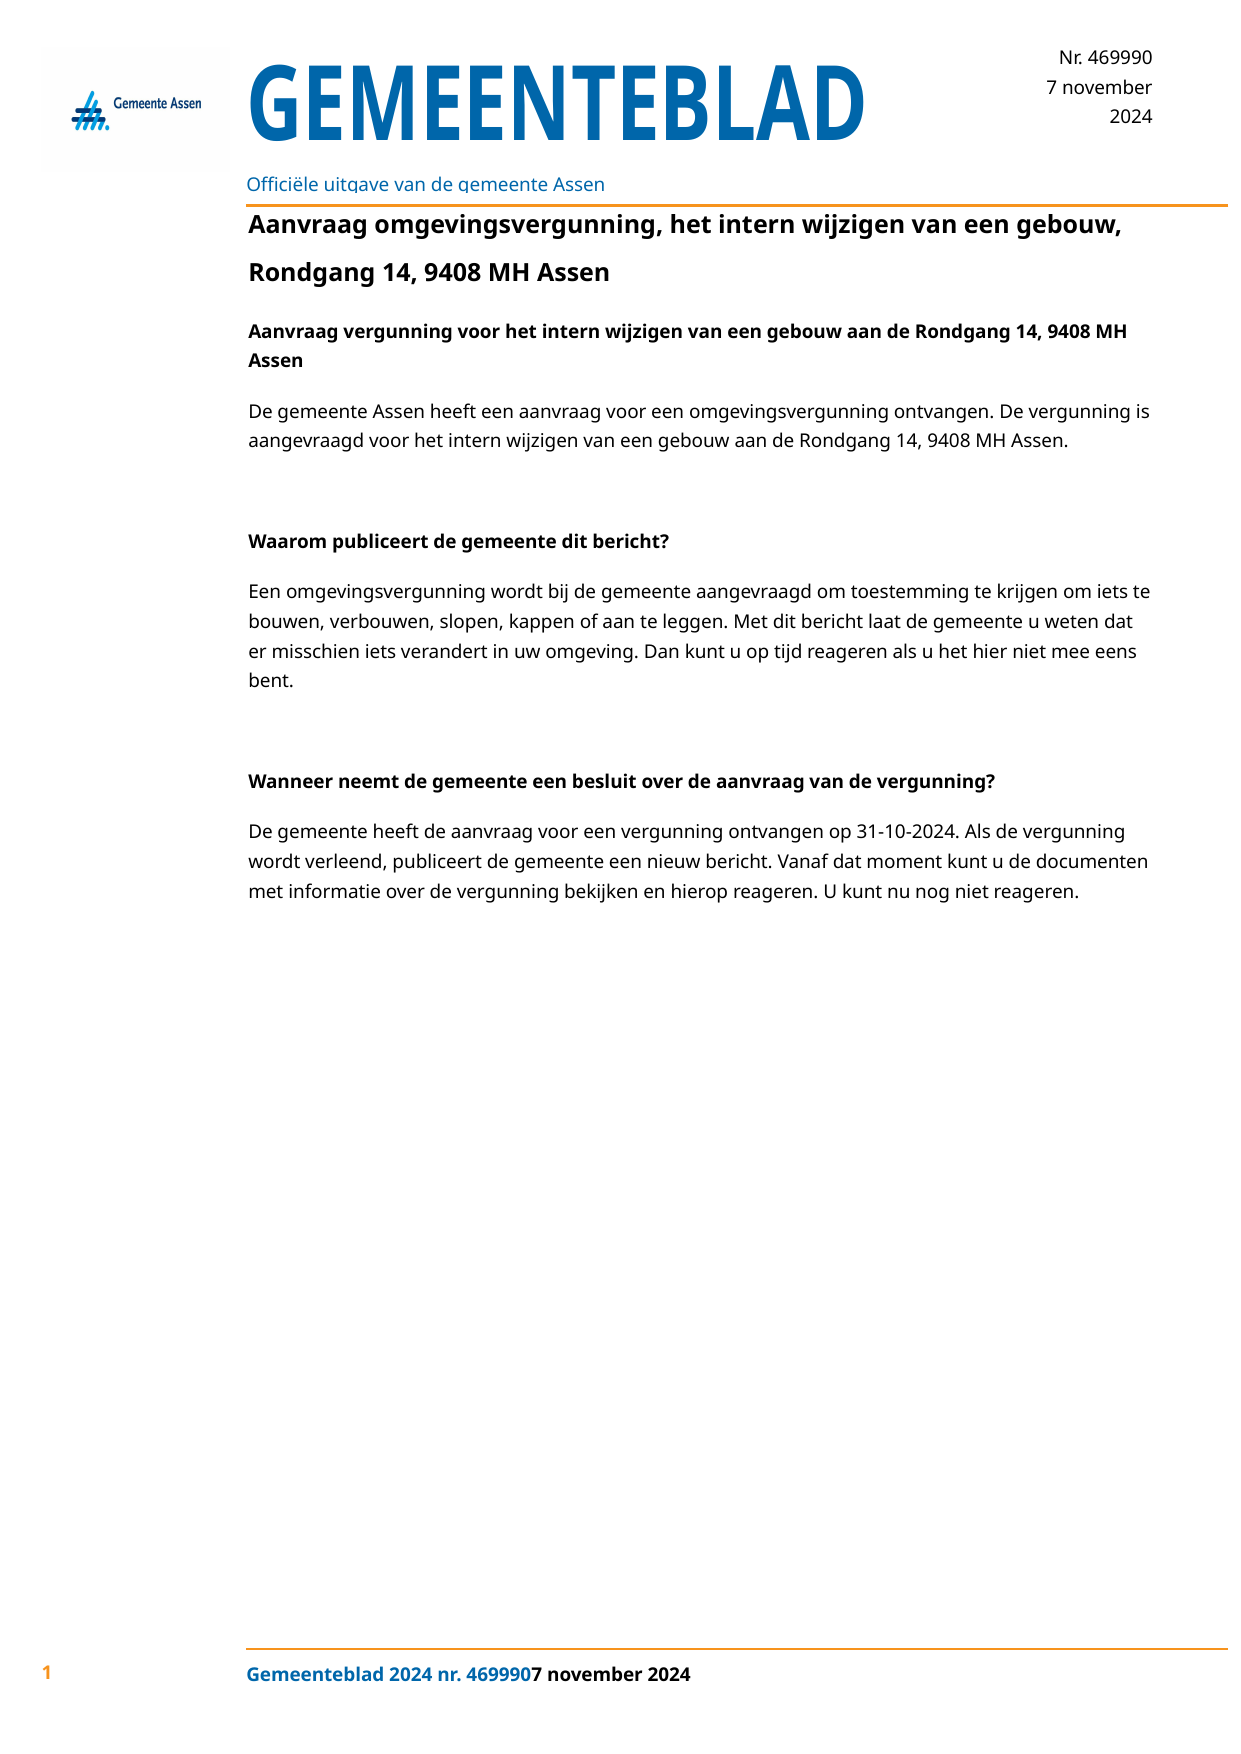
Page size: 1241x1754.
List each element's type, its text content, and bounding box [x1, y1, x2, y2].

text Aanvraag omgevingsvergunning, het intern wijzigen van een gebouw, Rondgang 14, 9408 MH Assen [248, 207, 1152, 288]
picture [41, 47, 231, 172]
text De gemeente Assen heeft een aanvraag voor een omgevingsvergunning ontvangen. De vergunning is aangevraagd voor het intern wijzigen van een gebouw aan de Rondgang 14, 9408 MH Assen. [248, 398, 1152, 453]
text Wanneer neemt de gemeente een besluit over de aanvraag van de vergunning? [248, 768, 1152, 794]
text Een omgevingsvergunning wordt bij de gemeente aangevraagd om toestemming te krijgen om iets te bouwen, verbouwen, slopen, kappen of aan te leggen. Met dit bericht laat de gemeente u weten dat er misschien iets verandert in uw omgeving. Dan kunt u op tijd reageren als u het hier niet mee eens bent. [248, 579, 1152, 693]
text Aanvraag vergunning voor het intern wijzigen van een gebouw aan de Rondgang 14, 9408 MH Assen [248, 318, 1152, 373]
text De gemeente heeft de aanvraag voor een vergunning ontvangen op 31-10-2024. Als de vergunning wordt verleend, publiceert de gemeente een nieuw bericht. Vanaf dat moment kunt u de documenten met informatie over de vergunning bekijken en hierop reageren. U kunt nu nog niet reageren. [248, 819, 1152, 904]
text Waarom publiceert de gemeente dit bericht? [248, 528, 1152, 554]
